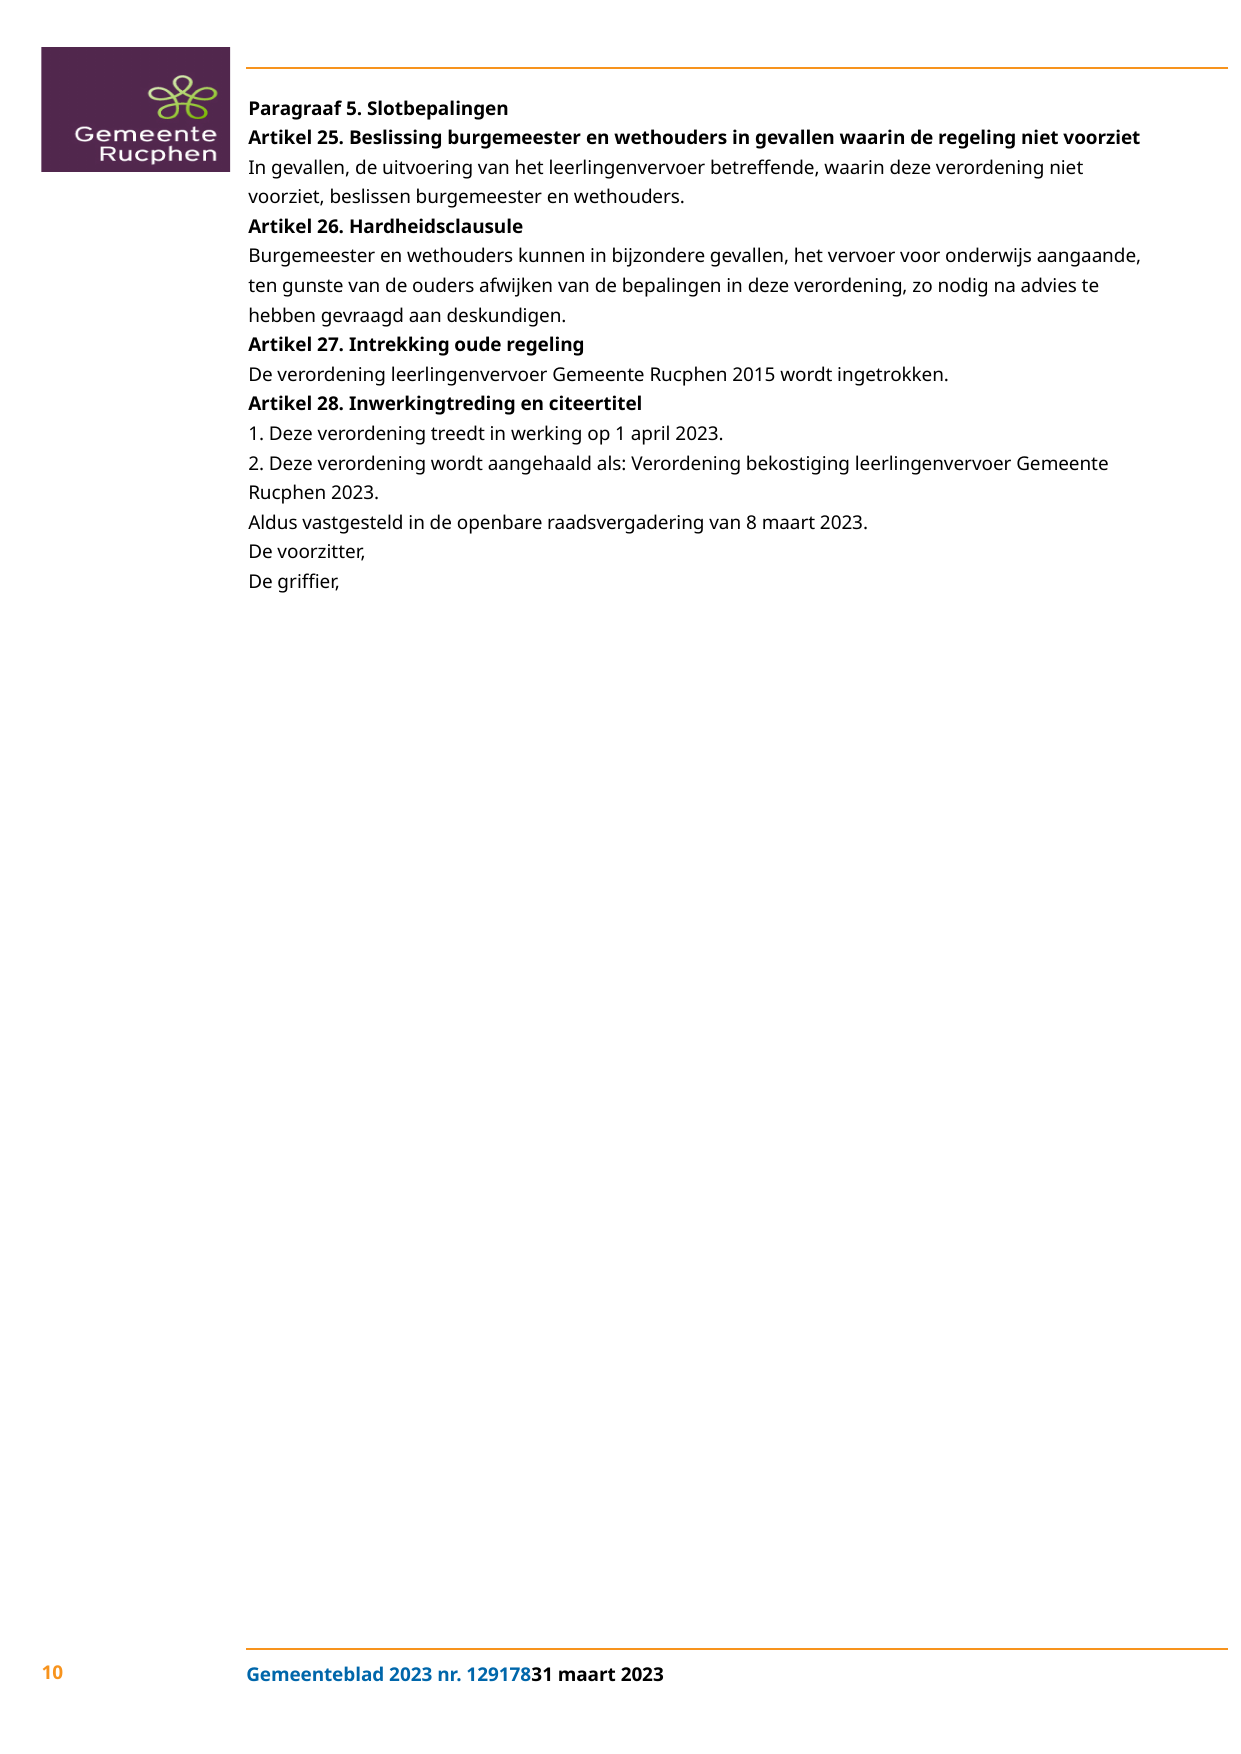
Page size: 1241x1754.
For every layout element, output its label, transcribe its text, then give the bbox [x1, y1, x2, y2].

text Artikel 26. Hardheidsclausule [248, 213, 1152, 239]
text In gevallen, de uitvoering van het leerlingenvervoer betreffende, waarin deze verordening niet voorziet, beslissen burgemeester en wethouders. [248, 154, 1152, 209]
text 2. Deze verordening wordt aangehaald als: Verordening bekostiging leerlingenvervoer Gemeente Rucphen 2023. [248, 450, 1152, 505]
text De verordening leerlingenvervoer Gemeente Rucphen 2015 wordt ingetrokken. [248, 361, 1152, 387]
text Paragraaf 5. Slotbepalingen [248, 95, 1152, 121]
text Aldus vastgesteld in de openbare raadsvergadering van 8 maart 2023. [248, 509, 1152, 535]
text 1. Deze verordening treedt in werking op 1 april 2023. [248, 420, 1152, 446]
text Burgemeester en wethouders kunnen in bijzondere gevallen, het vervoer voor onderwijs aangaande, ten gunste van de ouders afwijken van de bepalingen in deze verordening, zo nodig na advies te hebben gevraagd aan deskundigen. [248, 243, 1152, 328]
text Artikel 25. Beslissing burgemeester en wethouders in gevallen waarin de regeling niet voorziet [248, 124, 1152, 150]
text De voorzitter, [248, 538, 1152, 564]
picture [41, 47, 231, 172]
text De griffier, [248, 568, 1152, 594]
text Artikel 27. Intrekking oude regeling [248, 331, 1152, 357]
text Artikel 28. Inwerkingtreding en citeertitel [248, 391, 1152, 416]
